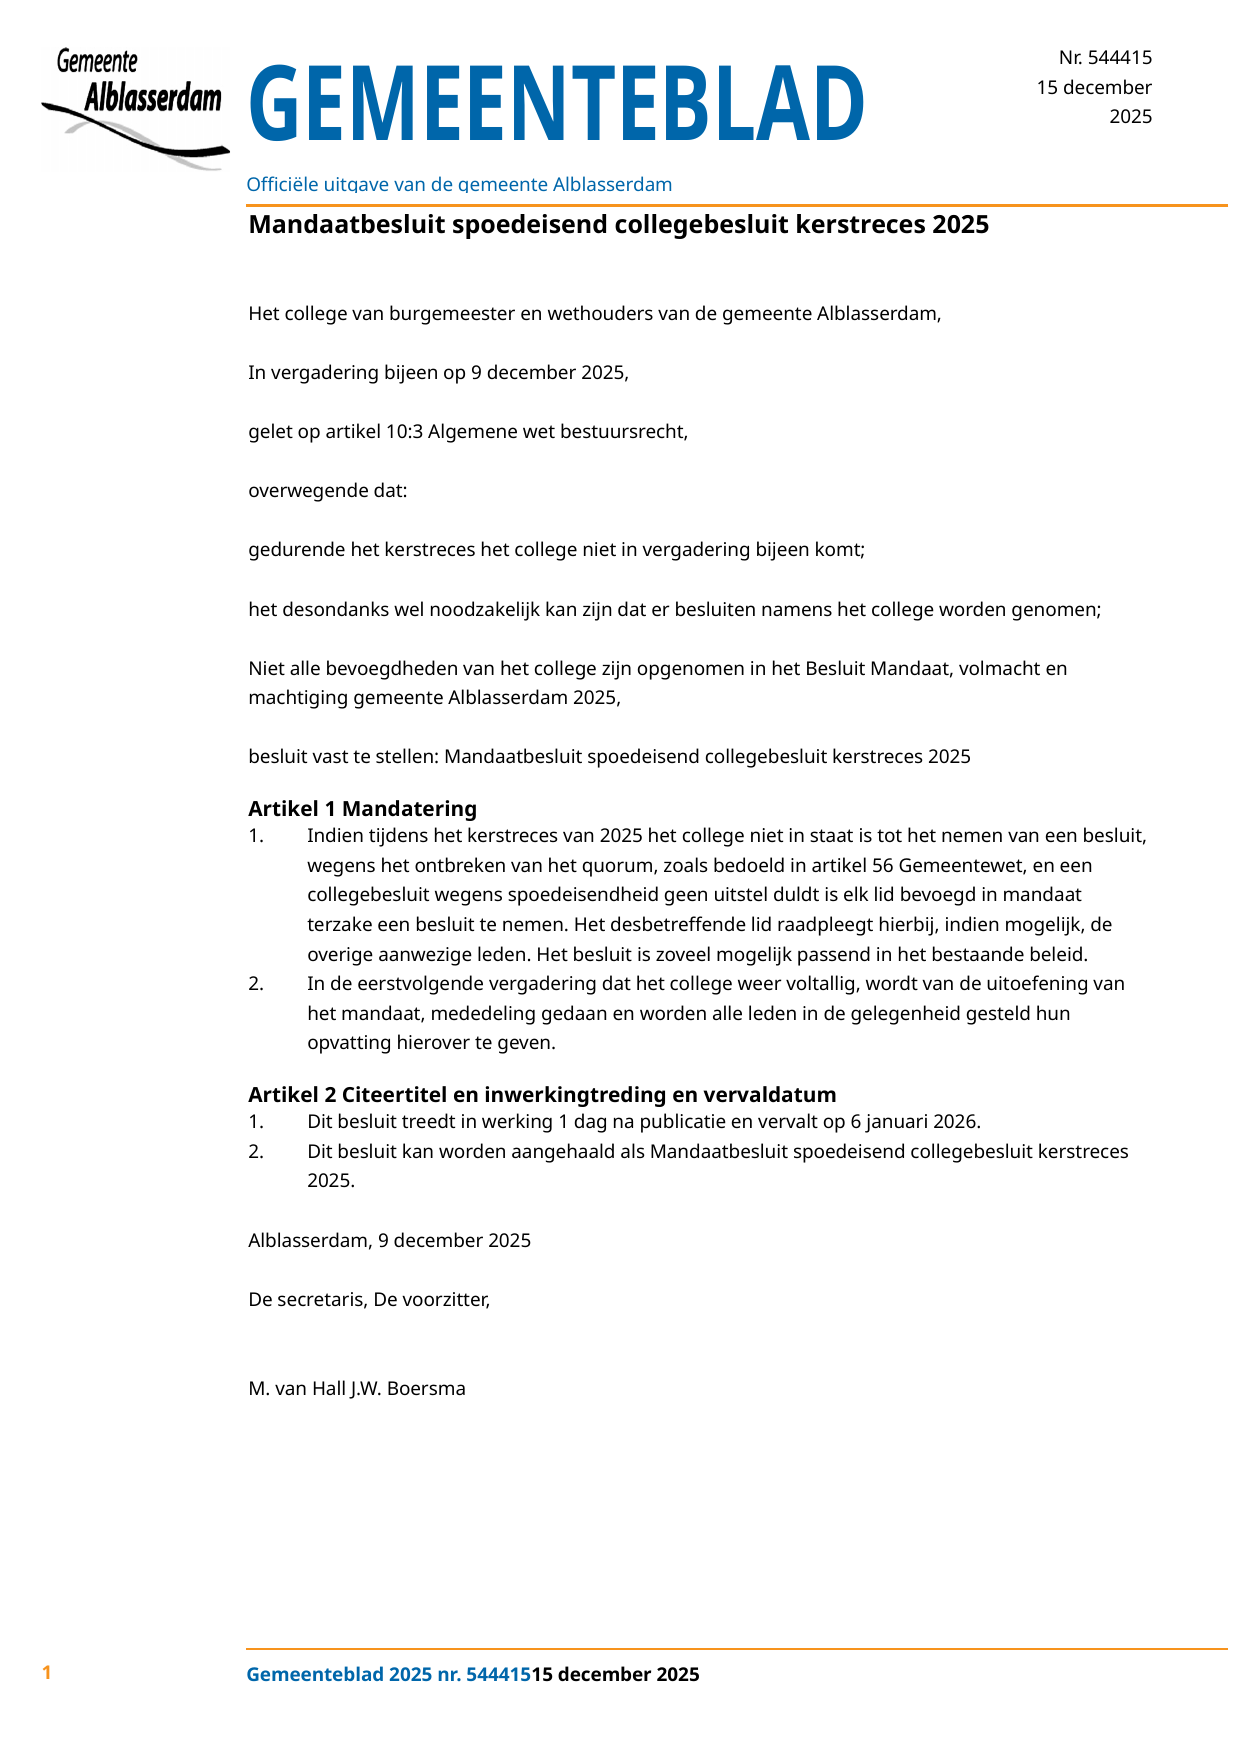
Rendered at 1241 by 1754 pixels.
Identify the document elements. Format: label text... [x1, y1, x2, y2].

picture [41, 47, 231, 172]
text Alblasserdam, 9 december 2025 [248, 1227, 1152, 1252]
text Artikel 2 Citeertitel en inwerkingtreding en vervaldatum [248, 1080, 1152, 1108]
text Het college van burgemeester en wethouders van de gemeente Alblasserdam, [248, 300, 1152, 326]
text In vergadering bijeen op 9 december 2025, [248, 359, 1152, 385]
text het desondanks wel noodzakelijk kan zijn dat er besluiten namens het college worden genomen; [248, 596, 1152, 621]
text gedurende het kerstreces het college niet in vergadering bijeen komt; [248, 537, 1152, 562]
text De secretaris, De voorzitter, [248, 1286, 1152, 1312]
text overwegende dat: [248, 477, 1152, 503]
text M. van Hall J.W. Boersma [248, 1375, 1152, 1400]
list In de eerstvolgende vergadering dat het college weer voltallig, wordt van de uitoefening van het mandaat, mededeling gedaan en worden alle leden in de gelegenheid gesteld hun opvatting hierover te geven. [248, 970, 1152, 1055]
list Dit besluit treedt in werking 1 dag na publicatie en vervalt op 6 januari 2026. [248, 1108, 1152, 1134]
list Indien tijdens het kerstreces van 2025 het college niet in staat is tot het nemen van een besluit, wegens het ontbreken van het quorum, zoals bedoeld in artikel 56 Gemeentewet, en een collegebesluit wegens spoedeisendheid geen uitstel duldt is elk lid bevoegd in mandaat terzake een besluit te nemen. Het desbetreffende lid raadpleegt hierbij, indien mogelijk, de overige aanwezige leden. Het besluit is zoveel mogelijk passend in het bestaande beleid. [248, 822, 1152, 967]
text Mandaatbesluit spoedeisend collegebesluit kerstreces 2025 [248, 207, 1152, 241]
text Artikel 1 Mandatering [248, 794, 1152, 822]
list Dit besluit kan worden aangehaald als Mandaatbesluit spoedeisend collegebesluit kerstreces 2025. [248, 1138, 1152, 1193]
text gelet op artikel 10:3 Algemene wet bestuursrecht, [248, 418, 1152, 444]
text besluit vast te stellen: Mandaatbesluit spoedeisend collegebesluit kerstreces 2025 [248, 744, 1152, 769]
text Niet alle bevoegdheden van het college zijn opgenomen in het Besluit Mandaat, volmacht en machtiging gemeente Alblasserdam 2025, [248, 655, 1152, 710]
